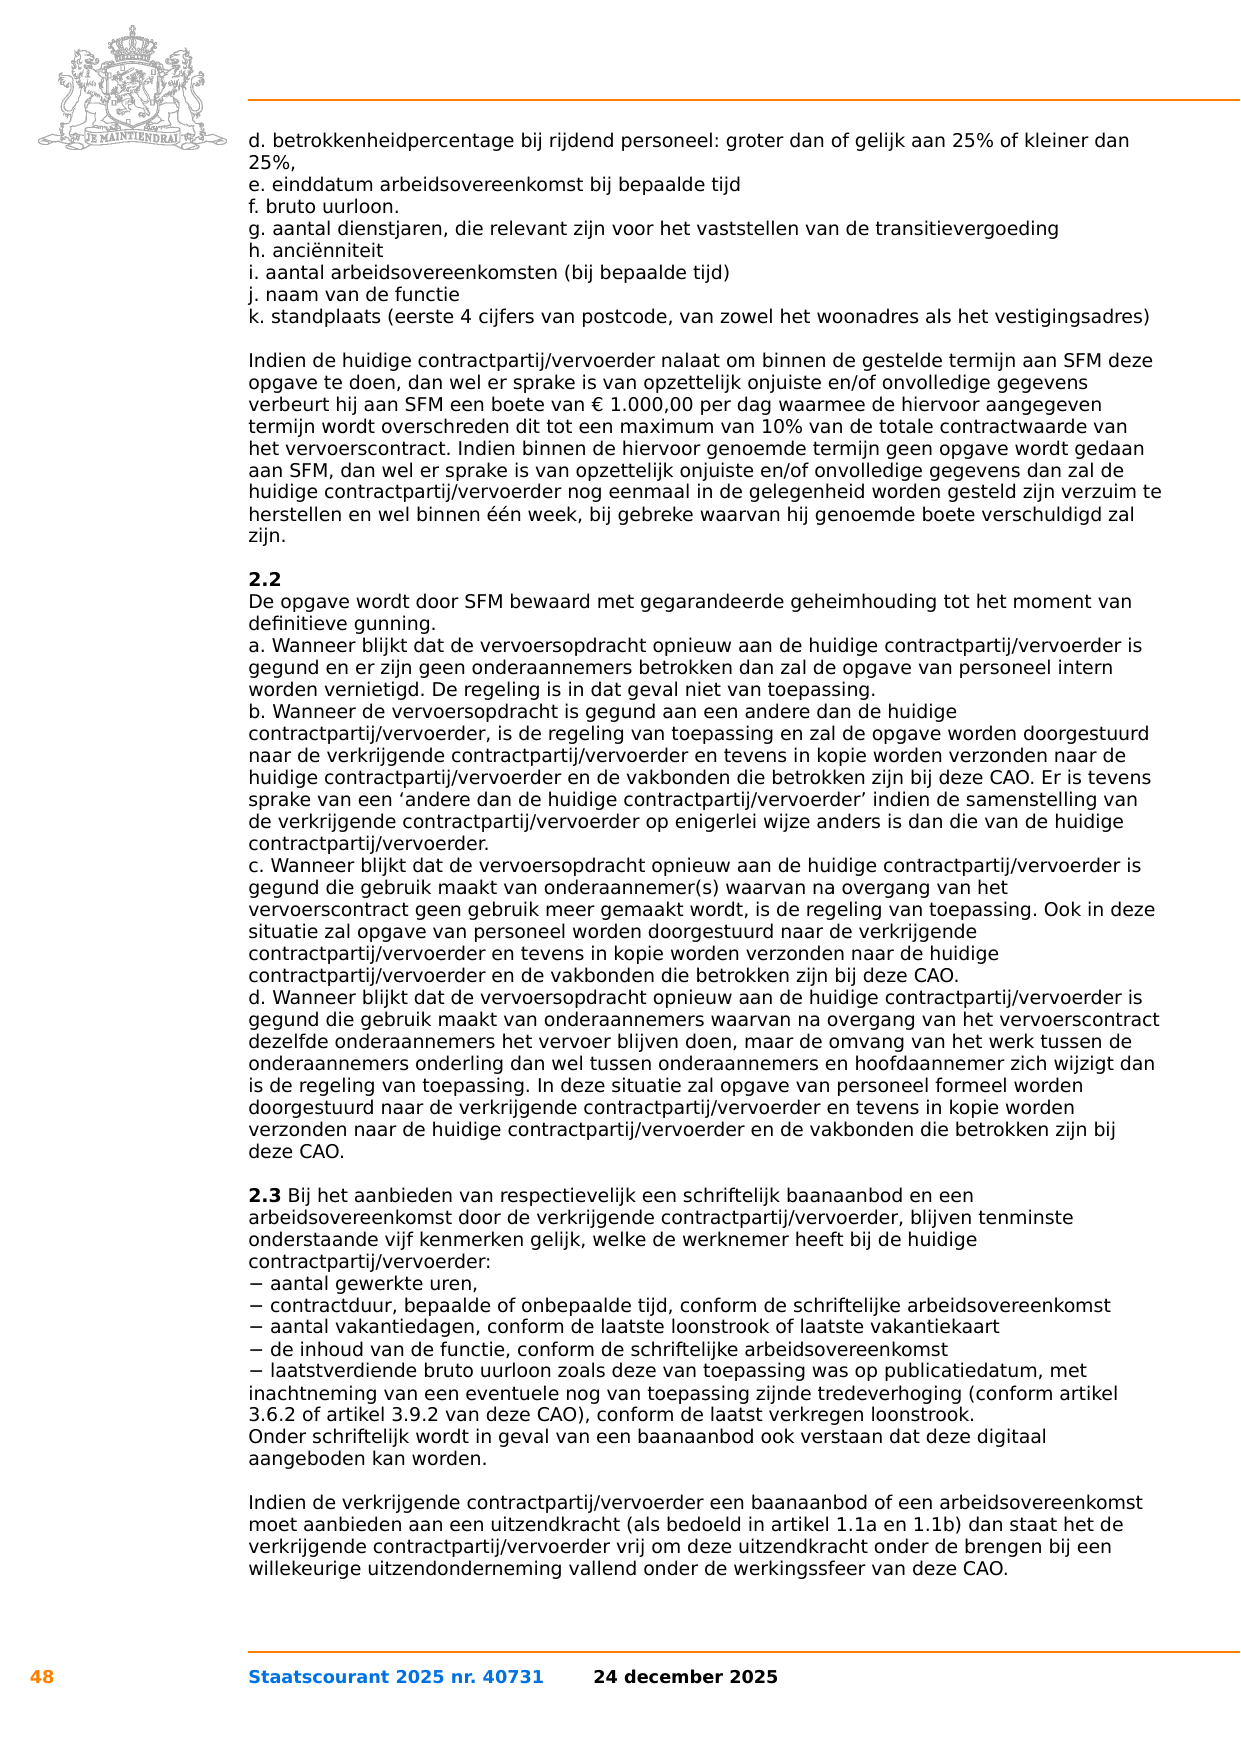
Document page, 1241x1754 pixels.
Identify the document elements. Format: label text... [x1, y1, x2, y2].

text i. aantal arbeidsovereenkomsten (bij bepaalde tijd) [248, 262, 1163, 284]
text − contractduur, bepaalde of onbepaalde tijd, conform de schriftelijke arbeidsovereenkomst [248, 1294, 1163, 1316]
text 2.3 Bij het aanbieden van respectievelijk een schriftelijk baanaanbod en een arbeidsovereenkomst door de verkrijgende contractpartij/vervoerder, blijven tenminste onderstaande vijf kenmerken gelijk, welke de werknemer heeft bij de huidige contractpartij/vervoerder: [248, 1184, 1163, 1272]
text Onder schriftelijk wordt in geval van een baanaanbod ook verstaan dat deze digitaal aangeboden kan worden. [248, 1426, 1163, 1470]
text 2.2 [248, 569, 1163, 591]
text − aantal vakantiedagen, conform de laatste loonstrook of laatste vakantiekaart [248, 1316, 1163, 1338]
text j. naam van de functie [248, 284, 1163, 306]
text b. Wanneer de vervoersopdracht is gegund aan een andere dan de huidige contractpartij/vervoerder, is de regeling van toepassing en zal de opgave worden doorgestuurd naar de verkrijgende contractpartij/vervoerder en tevens in kopie worden verzonden naar de huidige contractpartij/vervoerder en de vakbonden die betrokken zijn bij deze CAO. Er is tevens sprake van een ‘andere dan de huidige contractpartij/vervoerder’ indien de samenstelling van de verkrijgende contractpartij/vervoerder op enigerlei wijze anders is dan die van de huidige contractpartij/vervoerder. [248, 701, 1163, 855]
text − de inhoud van de functie, conform de schriftelijke arbeidsovereenkomst [248, 1338, 1163, 1360]
text − aantal gewerkte uren, [248, 1272, 1163, 1294]
text De opgave wordt door SFM bewaard met gegarandeerde geheimhouding tot het moment van definitieve gunning. [248, 591, 1163, 635]
text k. standplaats (eerste 4 cijfers van postcode, van zowel het woonadres als het vestigingsadres) [248, 306, 1163, 328]
text c. Wanneer blijkt dat de vervoersopdracht opnieuw aan de huidige contractpartij/vervoerder is gegund die gebruik maakt van onderaannemer(s) waarvan na overgang van het vervoerscontract geen gebruik meer gemaakt wordt, is de regeling van toepassing. Ook in deze situatie zal opgave van personeel worden doorgestuurd naar de verkrijgende contractpartij/vervoerder en tevens in kopie worden verzonden naar de huidige contractpartij/vervoerder en de vakbonden die betrokken zijn bij deze CAO. [248, 855, 1163, 987]
text − laatstverdiende bruto uurloon zoals deze van toepassing was op publicatiedatum, met inachtneming van een eventuele nog van toepassing zijnde tredeverhoging (conform artikel 3.6.2 of artikel 3.9.2 van deze CAO), conform de laatst verkregen loonstrook. [248, 1360, 1163, 1426]
text d. betrokkenheidpercentage bij rijdend personeel: groter dan of gelijk aan 25% of kleiner dan 25%, [248, 130, 1163, 174]
text Indien de huidige contractpartij/vervoerder nalaat om binnen de gestelde termijn aan SFM deze opgave te doen, dan wel er sprake is van opzettelijk onjuiste en/of onvolledige gegevens verbeurt hij aan SFM een boete van € 1.000,00 per dag waarmee de hiervoor aangegeven termijn wordt overschreden dit tot een maximum van 10% van de totale contractwaarde van het vervoerscontract. Indien binnen de hiervoor genoemde termijn geen opgave wordt gedaan aan SFM, dan wel er sprake is van opzettelijk onjuiste en/of onvolledige gegevens dan zal de huidige contractpartij/vervoerder nog eenmaal in de gelegenheid worden gesteld zijn verzuim te herstellen en wel binnen één week, bij gebreke waarvan hij genoemde boete verschuldigd zal zijn. [248, 349, 1163, 547]
text d. Wanneer blijkt dat de vervoersopdracht opnieuw aan de huidige contractpartij/vervoerder is gegund die gebruik maakt van onderaannemers waarvan na overgang van het vervoerscontract dezelfde onderaannemers het vervoer blijven doen, maar de omvang van het werk tussen de onderaannemers onderling dan wel tussen onderaannemers en hoofdaannemer zich wijzigt dan is de regeling van toepassing. In deze situatie zal opgave van personeel formeel worden doorgestuurd naar de verkrijgende contractpartij/vervoerder en tevens in kopie worden verzonden naar de huidige contractpartij/vervoerder en de vakbonden die betrokken zijn bij deze CAO. [248, 987, 1163, 1163]
text f. bruto uurloon. [248, 196, 1163, 218]
picture [38, 25, 227, 150]
text e. einddatum arbeidsovereenkomst bij bepaalde tijd [248, 174, 1163, 196]
text a. Wanneer blijkt dat de vervoersopdracht opnieuw aan de huidige contractpartij/vervoerder is gegund en er zijn geen onderaannemers betrokken dan zal de opgave van personeel intern worden vernietigd. De regeling is in dat geval niet van toepassing. [248, 635, 1163, 701]
text g. aantal dienstjaren, die relevant zijn voor het vaststellen van de transitievergoeding [248, 218, 1163, 240]
text h. anciënniteit [248, 240, 1163, 262]
text Indien de verkrijgende contractpartij/vervoerder een baanaanbod of een arbeidsovereenkomst moet aanbieden aan een uitzendkracht (als bedoeld in artikel 1.1a en 1.1b) dan staat het de verkrijgende contractpartij/vervoerder vrij om deze uitzendkracht onder de brengen bij een willekeurige uitzendonderneming vallend onder de werkingssfeer van deze CAO. [248, 1492, 1163, 1580]
